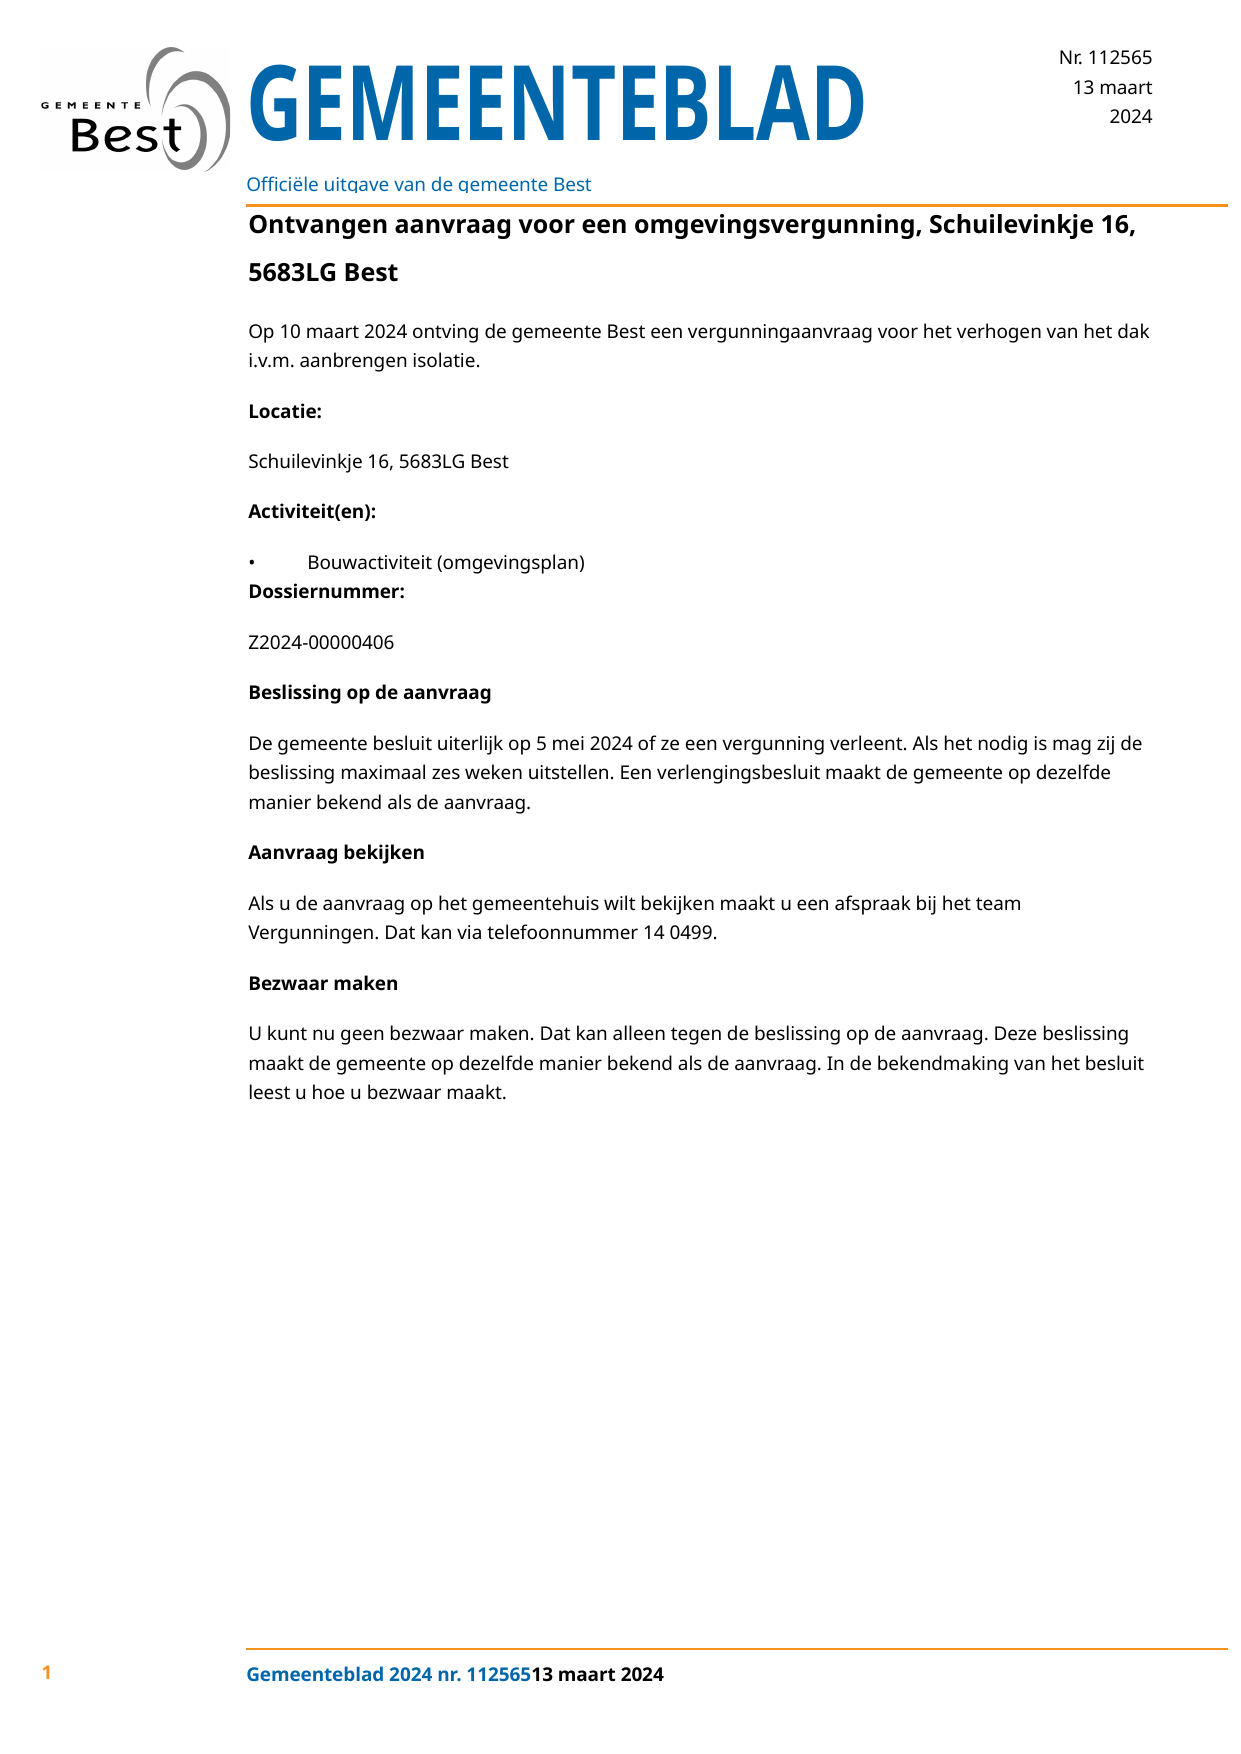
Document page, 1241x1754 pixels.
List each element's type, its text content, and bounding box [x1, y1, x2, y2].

list Bouwactiviteit (omgevingsplan) [248, 549, 1152, 575]
text Schuilevinkje 16, 5683LG Best [248, 448, 1152, 474]
text Z2024-00000406 [248, 629, 1152, 655]
text Activiteit(en): [248, 499, 1152, 524]
text Ontvangen aanvraag voor een omgevingsvergunning, Schuilevinkje 16, 5683LG Best [248, 207, 1152, 288]
text U kunt nu geen bezwaar maken. Dat kan alleen tegen de beslissing op de aanvraag. Deze beslissing maakt de gemeente op dezelfde manier bekend als de aanvraag. In de bekendmaking van het besluit leest u hoe u bezwaar maakt. [248, 1020, 1152, 1105]
text Op 10 maart 2024 ontving de gemeente Best een vergunningaanvraag voor het verhogen van het dak i.v.m. aanbrengen isolatie. [248, 318, 1152, 373]
picture [41, 47, 231, 172]
text Bezwaar maken [248, 970, 1152, 996]
text Beslissing op de aanvraag [248, 679, 1152, 705]
text Als u de aanvraag op het gemeentehuis wilt bekijken maakt u een afspraak bij het team Vergunningen. Dat kan via telefoonnummer 14 0499. [248, 890, 1152, 945]
text Dossiernummer: [248, 579, 1152, 604]
text Locatie: [248, 398, 1152, 424]
text De gemeente besluit uiterlijk op 5 mei 2024 of ze een vergunning verleent. Als het nodig is mag zij de beslissing maximaal zes weken uitstellen. Een verlengingsbesluit maakt de gemeente op dezelfde manier bekend als de aanvraag. [248, 730, 1152, 815]
text Aanvraag bekijken [248, 839, 1152, 865]
